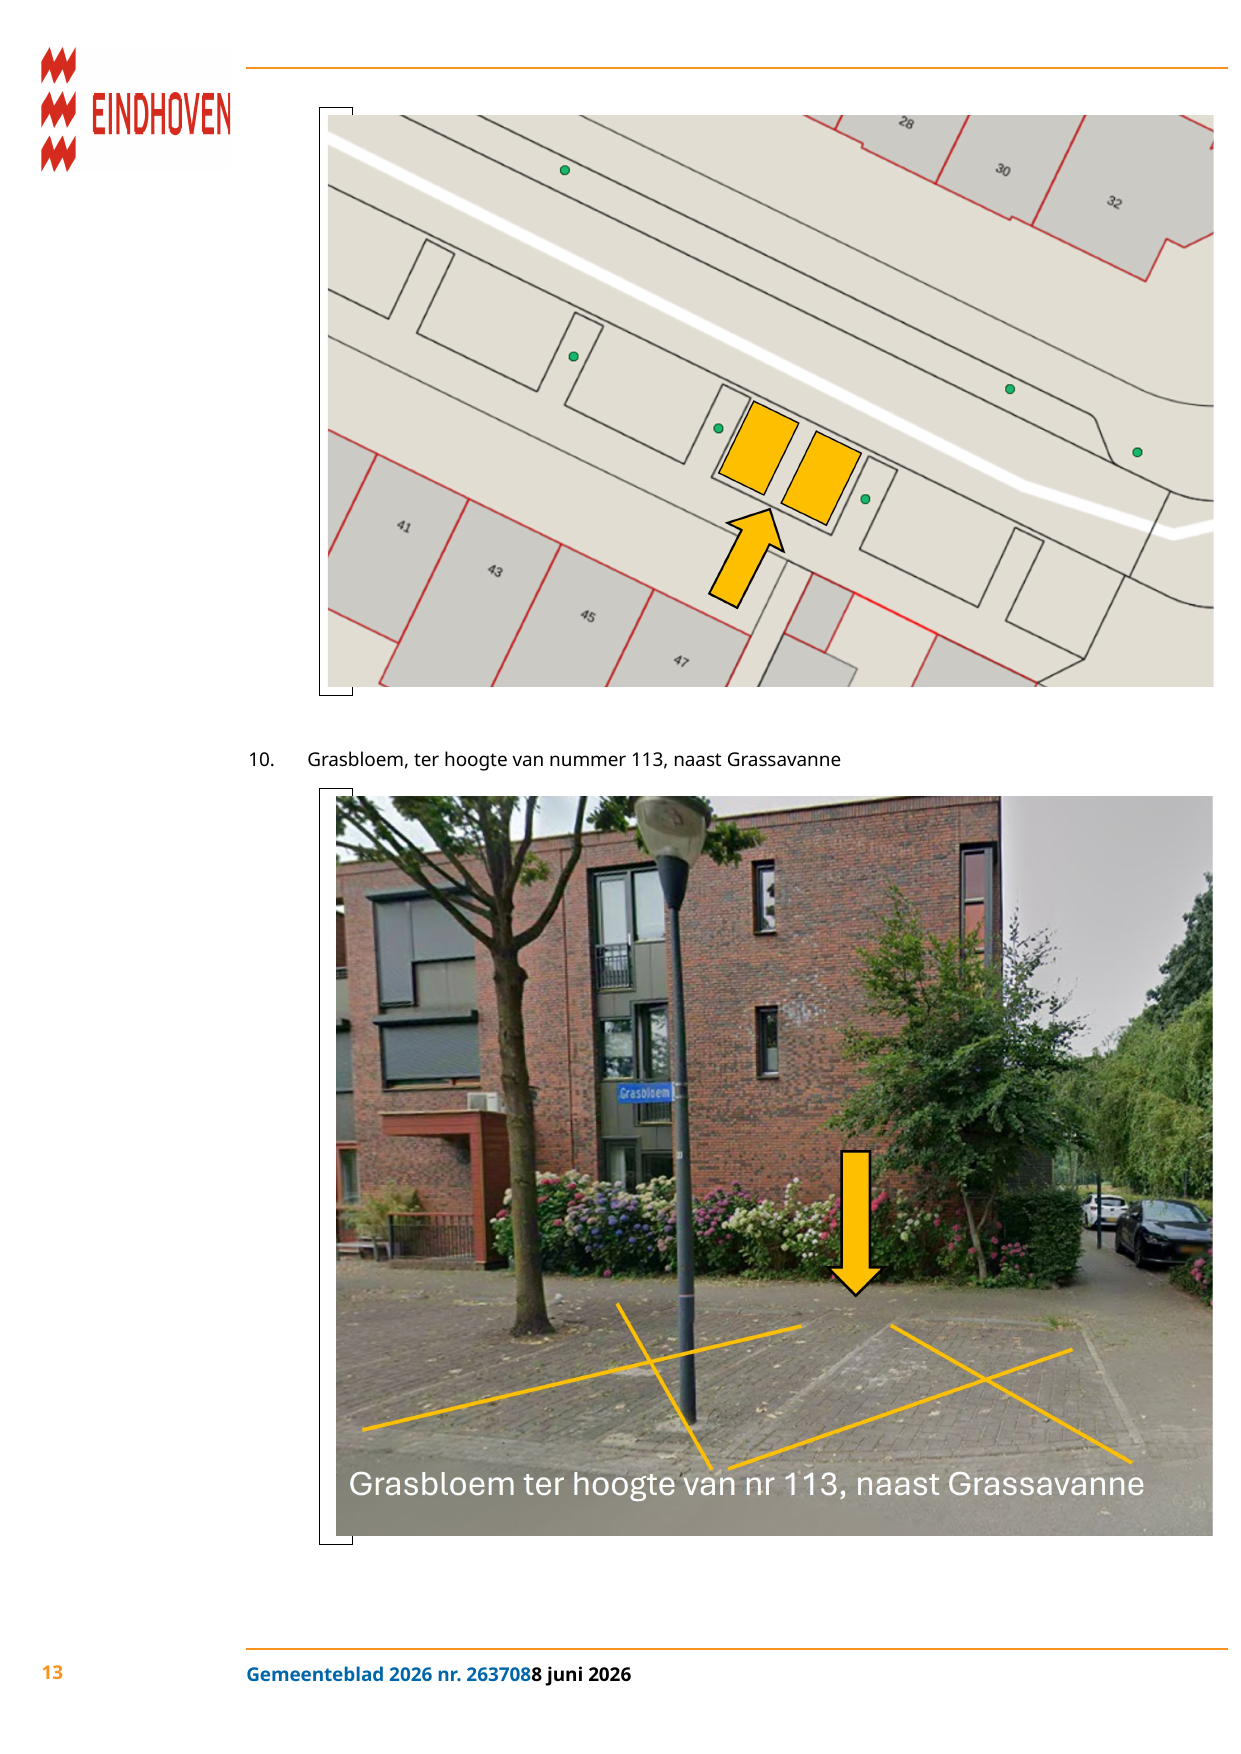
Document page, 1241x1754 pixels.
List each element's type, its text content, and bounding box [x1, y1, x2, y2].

picture [327, 115, 1214, 687]
picture [327, 796, 1214, 1536]
picture [41, 47, 231, 172]
list Grasbloem, ter hoogte van nummer 113, naast Grassavanne [248, 746, 1152, 772]
